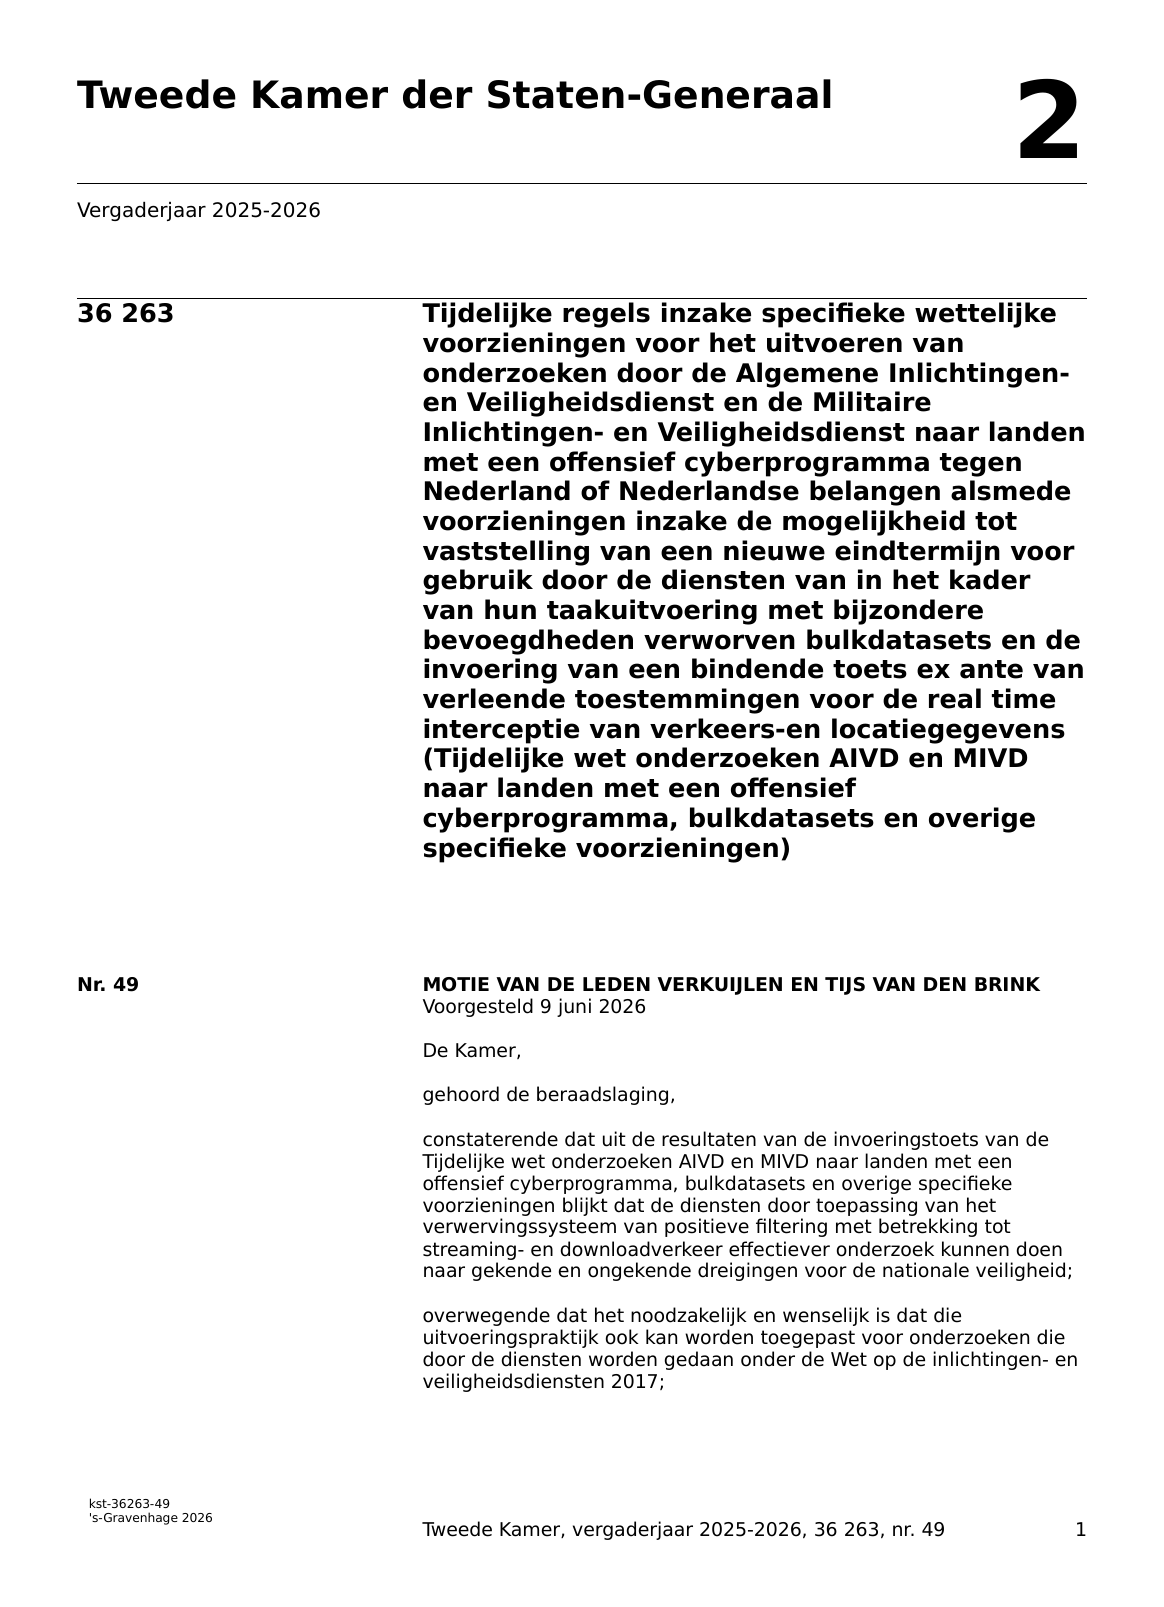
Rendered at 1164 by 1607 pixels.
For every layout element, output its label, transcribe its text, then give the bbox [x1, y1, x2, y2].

text gehoord de beraadslaging, [422, 1084, 1087, 1106]
text kst-36263-49 [88, 1497, 323, 1511]
table_header Tweede Kamer der Staten-Generaal [77, 59, 886, 183]
text 's-Gravenhage 2026 [88, 1511, 323, 1525]
text constaterende dat uit de resultaten van de invoeringstoets van de Tijdelijke wet onderzoeken AIVD en MIVD naar landen met een offensief cyberprogramma, bulkdatasets en overige specifieke voorzieningen blijkt dat de diensten door toepassing van het verwervingssysteem van positieve filtering met betrekking tot streaming- en downloadverkeer effectiever onderzoek kunnen doen naar gekende en ongekende dreigingen voor de nationale veiligheid; [422, 1128, 1087, 1282]
subtitle 36 263 Tijdelijke regels inzake specifieke wettelijke voorzieningen voor het uitvoeren van onderzoeken door de Algemene Inlichtingen- en Veiligheidsdienst en de Militaire Inlichtingen- en Veiligheidsdienst naar landen met een offensief cyberprogramma tegen Nederland of Nederlandse belangen alsmede voorzieningen inzake de mogelijkheid tot vaststelling van een nieuwe eindtermijn voor gebruik door de diensten van in het kader van hun taakuitvoering met bijzondere bevoegdheden verworven bulkdatasets en de invoering van een bindende toets ex ante van verleende toestemmingen voor de real time interceptie van verkeers-en locatiegegevens (Tijdelijke wet onderzoeken AIVD en MIVD naar landen met een offensief cyberprogramma, bulkdatasets en overige specifieke voorzieningen) [77, 299, 1087, 863]
text De Kamer, [422, 1040, 1087, 1062]
text Voorgesteld 9 juni 2026 [422, 996, 1087, 1018]
text overwegende dat het noodzakelijk en wenselijk is dat die uitvoeringspraktijk ook kan worden toegepast voor onderzoeken die door de diensten worden gedaan onder de Wet op de inlichtingen- en veiligheidsdiensten 2017; [422, 1304, 1087, 1392]
table_cell Vergaderjaar 2025-2026 [77, 184, 1087, 298]
table_header 2 [886, 59, 1087, 183]
subtitle Nr. 49 MOTIE VAN DE LEDEN VERKUIJLEN EN TIJS VAN DEN BRINK [77, 974, 1087, 996]
